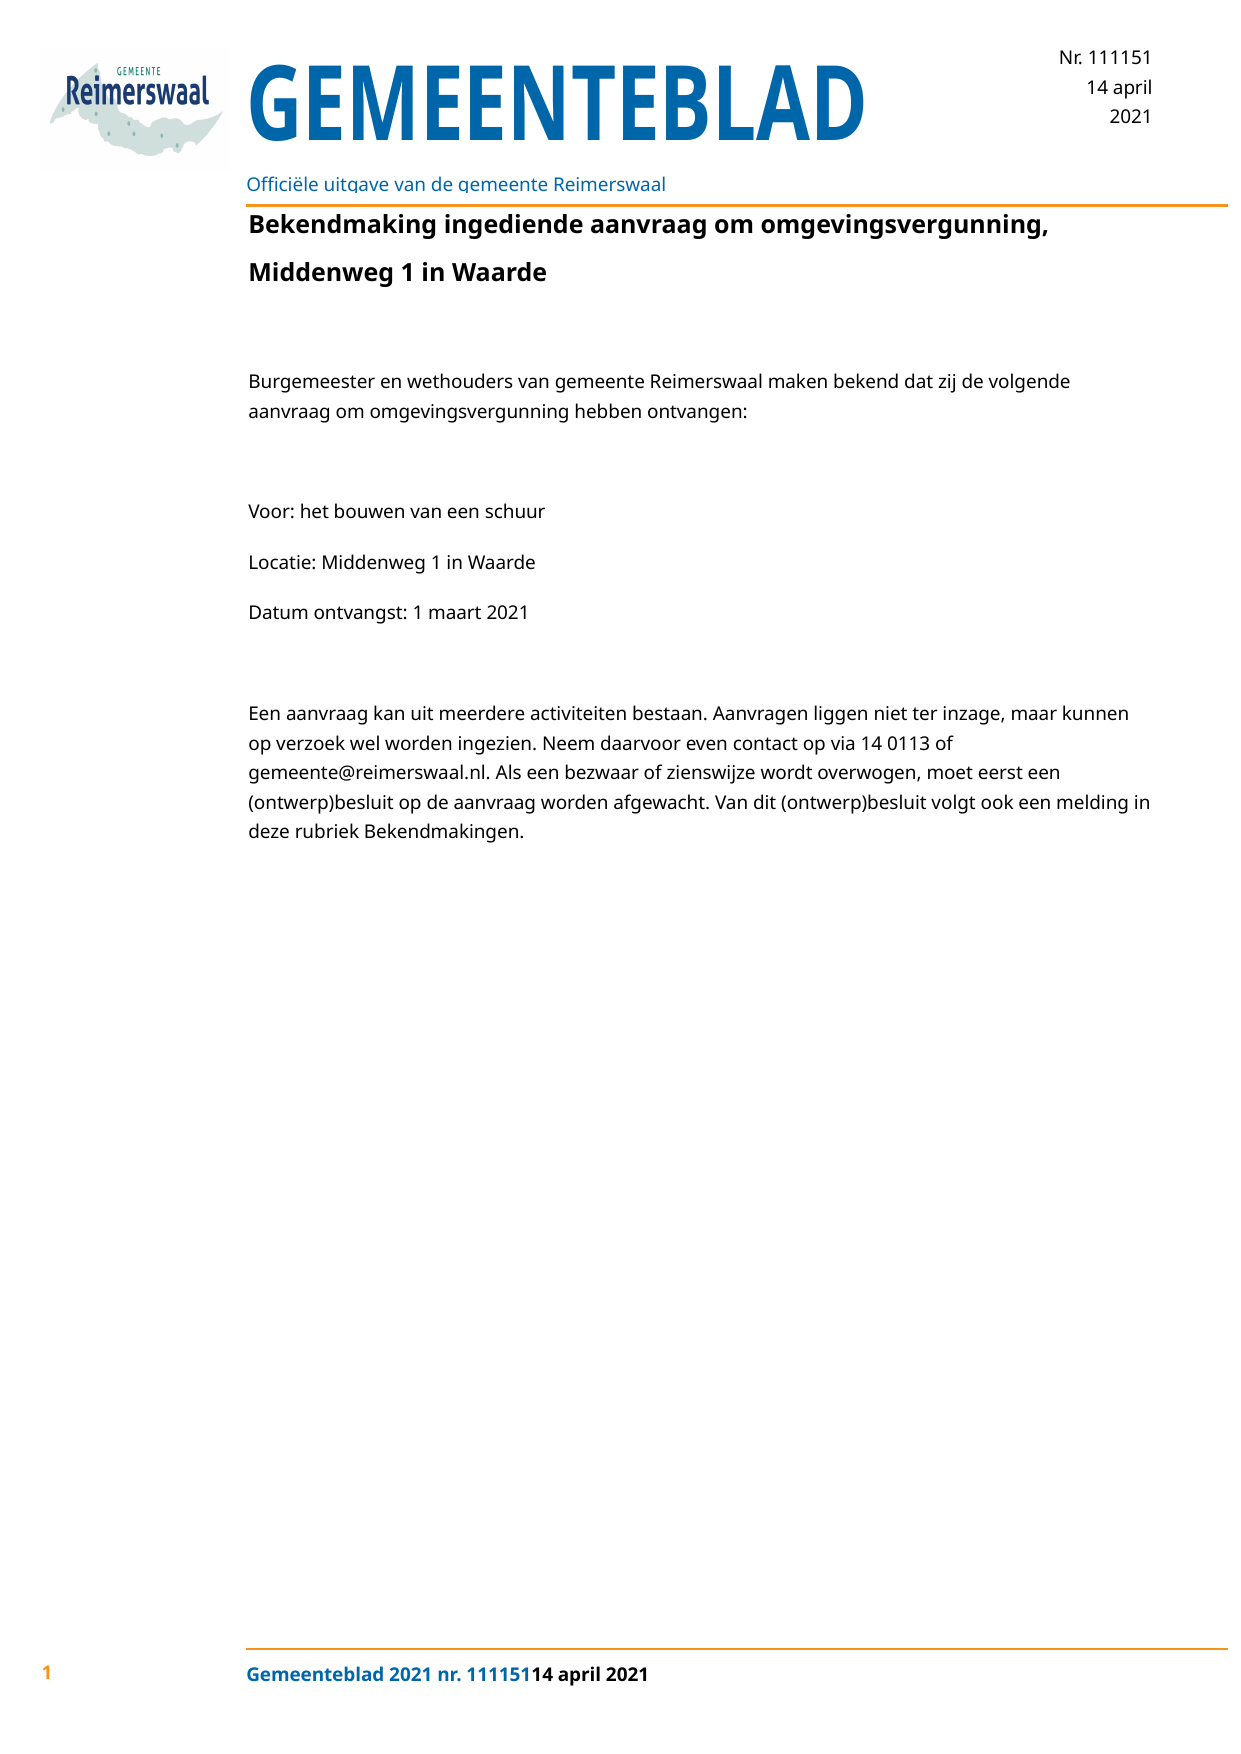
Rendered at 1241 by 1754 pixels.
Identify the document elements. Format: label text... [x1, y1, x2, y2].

text Een aanvraag kan uit meerdere activiteiten bestaan. Aanvragen liggen niet ter inzage, maar kunnen op verzoek wel worden ingezien. Neem daarvoor even contact op via 14 0113 of gemeente@reimerswaal.nl. Als een bezwaar of zienswijze wordt overwogen, moet eerst een (ontwerp)besluit op de aanvraag worden afgewacht. Van dit (ontwerp)besluit volgt ook een melding in deze rubriek Bekendmakingen. [248, 700, 1152, 844]
text Datum ontvangst: 1 maart 2021 [248, 599, 1152, 625]
text Burgemeester en wethouders van gemeente Reimerswaal maken bekend dat zij de volgende aanvraag om omgevingsvergunning hebben ontvangen: [248, 368, 1152, 424]
text Bekendmaking ingediende aanvraag om omgevingsvergunning, Middenweg 1 in Waarde [248, 207, 1152, 288]
picture [41, 47, 231, 172]
text Locatie: Middenweg 1 in Waarde [248, 549, 1152, 575]
text Voor: het bouwen van een schuur [248, 499, 1152, 524]
